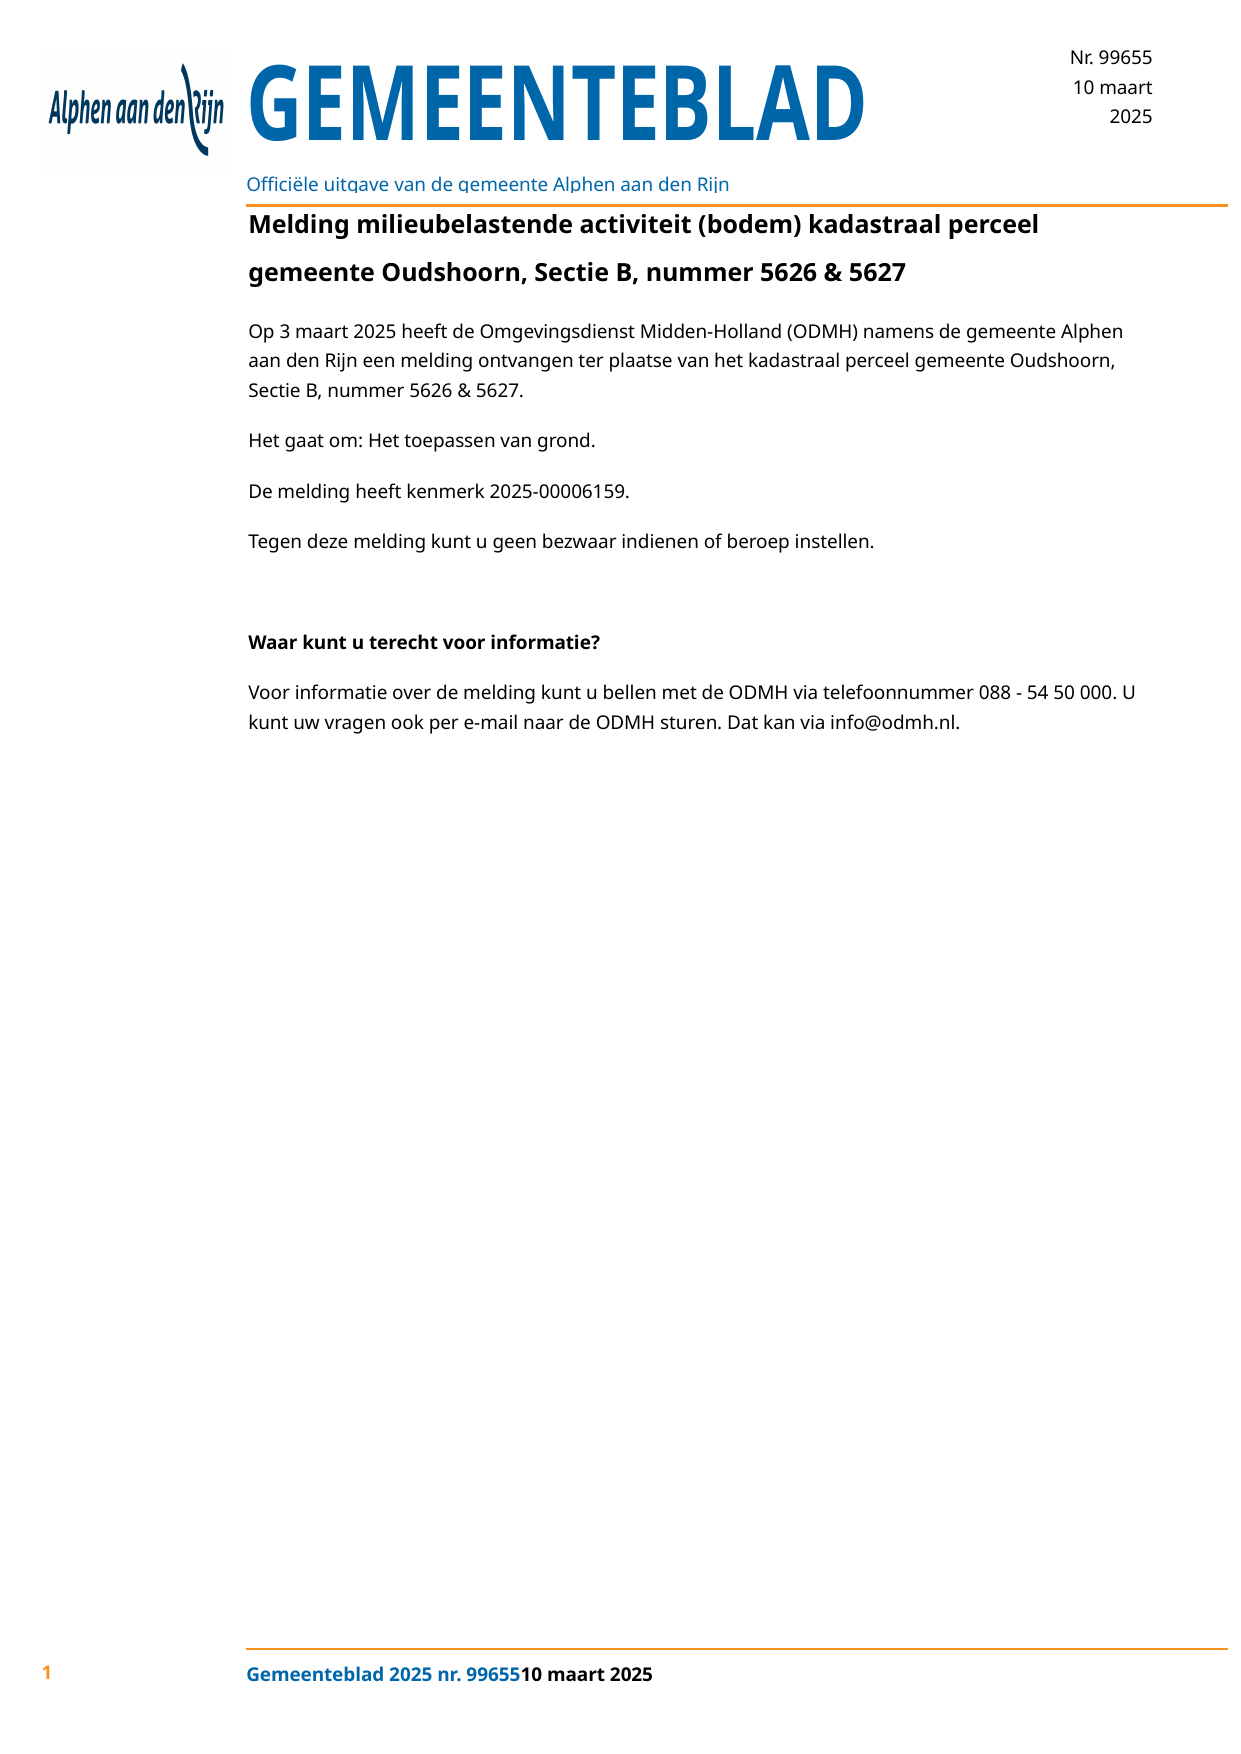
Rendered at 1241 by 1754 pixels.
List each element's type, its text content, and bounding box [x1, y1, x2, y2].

picture [41, 47, 231, 172]
text Waar kunt u terecht voor informatie? [248, 629, 1152, 655]
text De melding heeft kenmerk 2025-00006159. [248, 478, 1152, 504]
text Melding milieubelastende activiteit (bodem) kadastraal perceel gemeente Oudshoorn, Sectie B, nummer 5626 & 5627 [248, 207, 1152, 288]
text Op 3 maart 2025 heeft de Omgevingsdienst Midden-Holland (ODMH) namens de gemeente Alphen aan den Rijn een melding ontvangen ter plaatse van het kadastraal perceel gemeente Oudshoorn, Sectie B, nummer 5626 & 5627. [248, 318, 1152, 403]
text Het gaat om: Het toepassen van grond. [248, 427, 1152, 453]
text Tegen deze melding kunt u geen bezwaar indienen of beroep instellen. [248, 528, 1152, 554]
text Voor informatie over de melding kunt u bellen met de ODMH via telefoonnummer 088 - 54 50 000. U kunt uw vragen ook per e-mail naar de ODMH sturen. Dat kan via info@odmh.nl. [248, 679, 1152, 735]
